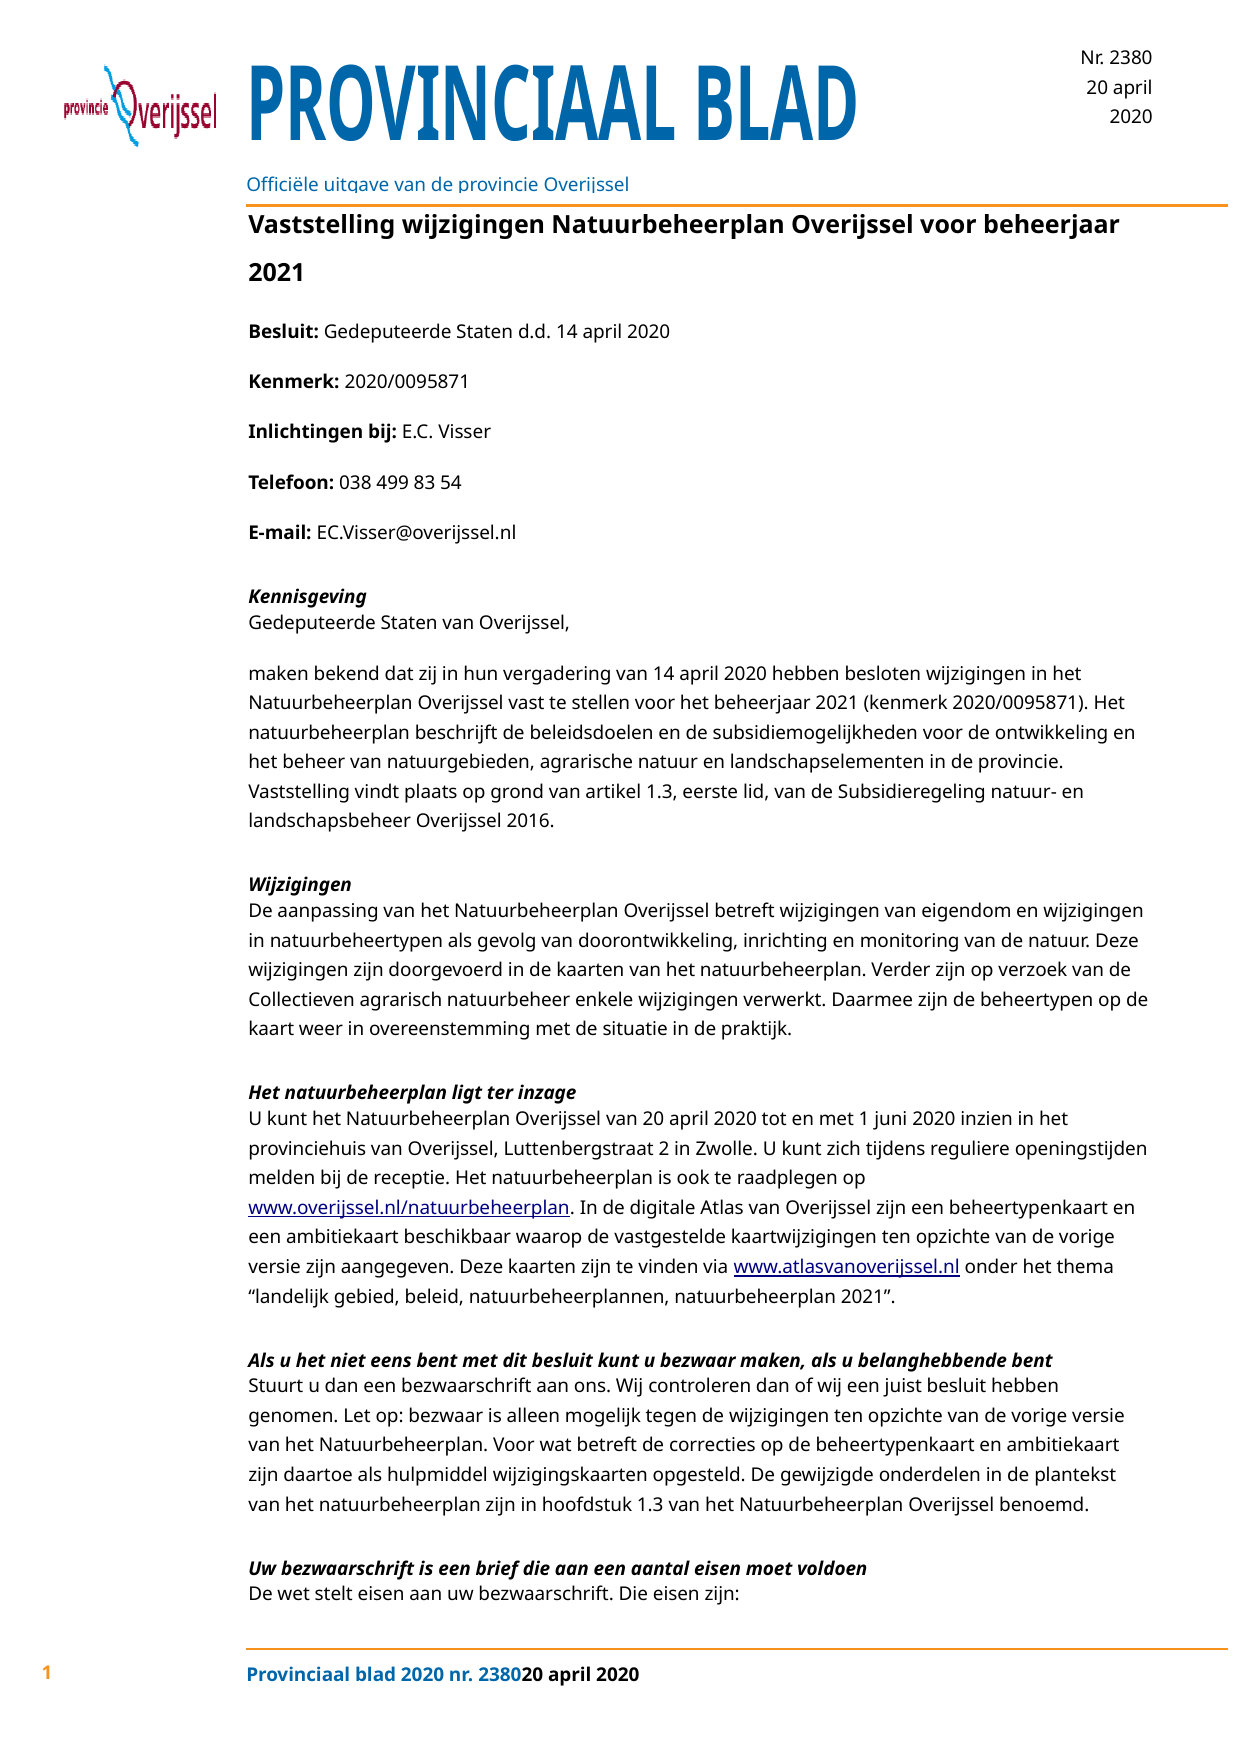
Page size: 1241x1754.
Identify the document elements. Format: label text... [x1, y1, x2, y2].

text De aanpassing van het Natuurbeheerplan Overijssel betreft wijzigingen van eigendom en wijzigingen in natuurbeheertypen als gevolg van doorontwikkeling, inrichting en monitoring van de natuur. Deze wijzigingen zijn doorgevoerd in de kaarten van het natuurbeheerplan. Verder zijn op verzoek van de Collectieven agrarisch natuurbeheer enkele wijzigingen verwerkt. Daarmee zijn de beheertypen op de kaart weer in overeenstemming met de situatie in de praktijk. [248, 897, 1152, 1041]
text De wet stelt eisen aan uw bezwaarschrift. Die eisen zijn: [248, 1581, 1152, 1606]
text Stuurt u dan een bezwaarschrift aan ons. Wij controleren dan of wij een juist besluit hebben genomen. Let op: bezwaar is alleen mogelijk tegen de wijzigingen ten opzichte van de vorige versie van het Natuurbeheerplan. Voor wat betreft de correcties op de beheertypenkaart en ambitiekaart zijn daartoe als hulpmiddel wijzigingskaarten opgesteld. De gewijzigde onderdelen in de plantekst van het natuurbeheerplan zijn in hoofdstuk 1.3 van het Natuurbeheerplan Overijssel benoemd. [248, 1372, 1152, 1517]
text Wijzigingen [248, 872, 1152, 897]
text Kennisgeving [248, 583, 1152, 609]
text maken bekend dat zij in hun vergadering van 14 april 2020 hebben besloten wijzigingen in het Natuurbeheerplan Overijssel vast te stellen voor het beheerjaar 2021 (kenmerk 2020/0095871). Het natuurbeheerplan beschrijft de beleidsdoelen en de subsidiemogelijkheden voor de ontwikkeling en het beheer van natuurgebieden, agrarische natuur en landschapselementen in de provincie. Vaststelling vindt plaats op grond van artikel 1.3, eerste lid, van de Subsidieregeling natuur- en landschapsbeheer Overijssel 2016. [248, 660, 1152, 833]
picture [41, 47, 231, 172]
text U kunt het Natuurbeheerplan Overijssel van 20 april 2020 tot en met 1 juni 2020 inzien in het provinciehuis van Overijssel, Luttenbergstraat 2 in Zwolle. U kunt zich tijdens reguliere openingstijden melden bij de receptie. Het natuurbeheerplan is ook te raadplegen op www.overijssel.nl/natuurbeheerplan. In de digitale Atlas van Overijssel zijn een beheertypenkaart en een ambitiekaart beschikbaar waarop de vastgestelde kaartwijzigingen ten opzichte van de vorige versie zijn aangegeven. Deze kaarten zijn te vinden via www.atlasvanoverijssel.nl onder het thema “landelijk gebied, beleid, natuurbeheerplannen, natuurbeheerplan 2021”. [248, 1105, 1152, 1308]
text Telefoon: 038 499 83 54 [248, 469, 1152, 495]
text Het natuurbeheerplan ligt ter inzage [248, 1079, 1152, 1105]
text E-mail: EC.Visser@overijssel.nl [248, 519, 1152, 545]
text Vaststelling wijzigingen Natuurbeheerplan Overijssel voor beheerjaar 2021 [248, 207, 1152, 288]
text Inlichtingen bij: E.C. Visser [248, 419, 1152, 444]
text Kenmerk: 2020/0095871 [248, 368, 1152, 394]
text Als u het niet eens bent met dit besluit kunt u bezwaar maken, als u belanghebbende bent [248, 1347, 1152, 1372]
text Uw bezwaarschrift is een brief die aan een aantal eisen moet voldoen [248, 1555, 1152, 1581]
text Gedeputeerde Staten van Overijssel, [248, 609, 1152, 635]
text Besluit: Gedeputeerde Staten d.d. 14 april 2020 [248, 318, 1152, 344]
